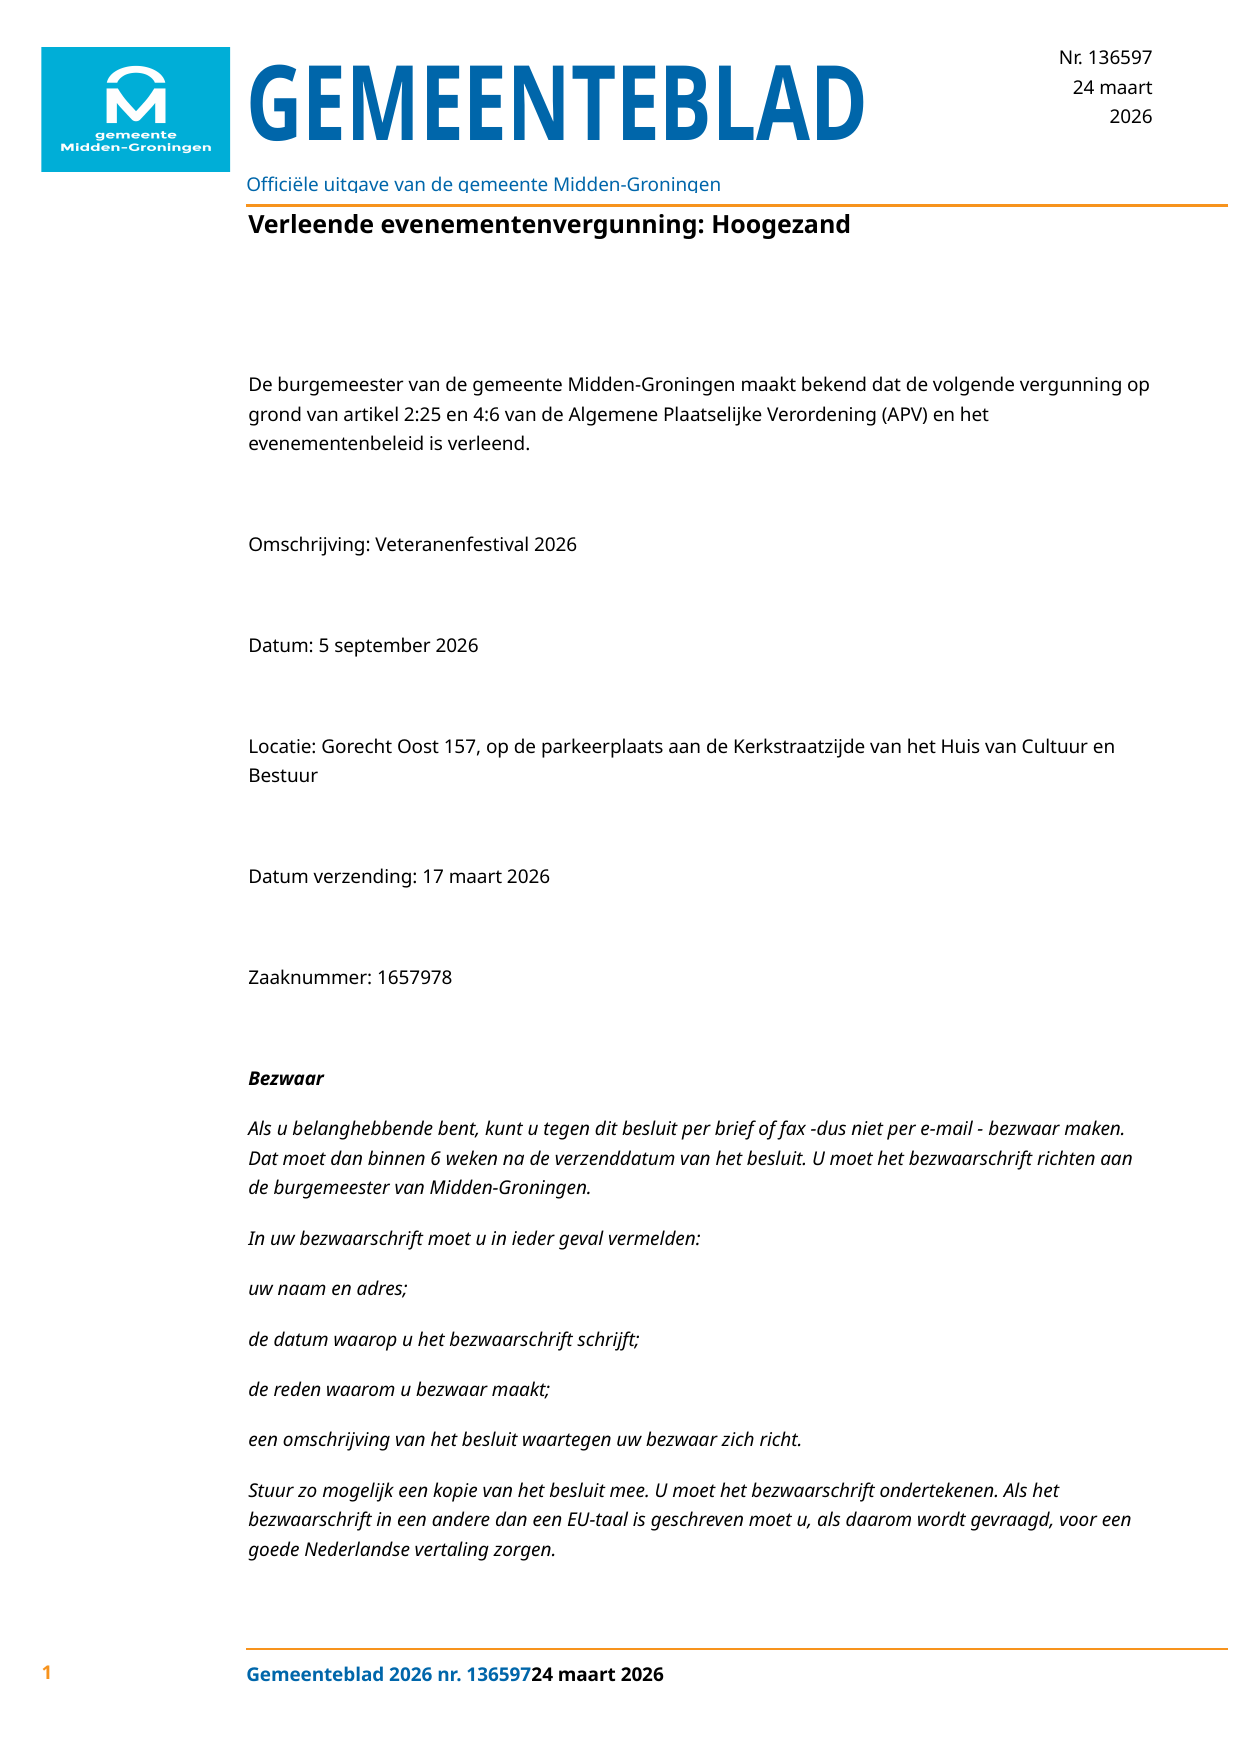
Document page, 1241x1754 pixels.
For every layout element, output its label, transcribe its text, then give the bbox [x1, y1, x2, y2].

text Zaaknummer: 1657978 [248, 964, 1152, 990]
picture [108, 66, 164, 82]
text Als u belanghebbende bent, kunt u tegen dit besluit per brief of fax -dus niet per e-mail - bezwaar maken. Dat moet dan binnen 6 weken na de verzenddatum van het besluit. U moet het bezwaarschrift richten aan de burgemeester van Midden-Groningen. [248, 1115, 1152, 1200]
text De burgemeester van de gemeente Midden-Groningen maakt bekend dat de volgende vergunning op grond van artikel 2:25 en 4:6 van de Algemene Plaatselijke Verordening (APV) en het evenementenbeleid is verleend. [248, 371, 1152, 456]
text Locatie: Gorecht Oost 157, op de parkeerplaats aan de Kerkstraatzijde van het Huis van Cultuur en Bestuur [248, 733, 1152, 788]
text de datum waarop u het bezwaarschrift schrijft; [248, 1326, 1152, 1351]
text In uw bezwaarschrift moet u in ieder geval vermelden: [248, 1225, 1152, 1251]
text de reden waarom u bezwaar maakt; [248, 1376, 1152, 1402]
text Datum: 5 september 2026 [248, 632, 1152, 658]
text Bezwaar [248, 1065, 1152, 1091]
picture [107, 89, 165, 122]
picture [184, 146, 190, 153]
text Datum verzending: 17 maart 2026 [248, 863, 1152, 889]
text Verleende evenementenvergunning: Hoogezand [248, 207, 1152, 241]
text Omschrijving: Veteranenfestival 2026 [248, 531, 1152, 557]
text Stuur zo mogelijk een kopie van het besluit mee. U moet het bezwaarschrift ondertekenen. Als het bezwaarschrift in een andere dan een EU-taal is geschreven moet u, als daarom wordt gevraagd, voor een goede Nederlandse vertaling zorgen. [248, 1477, 1152, 1562]
text uw naam en adres; [248, 1275, 1152, 1301]
text een omschrijving van het besluit waartegen uw bezwaar zich richt. [248, 1427, 1152, 1452]
